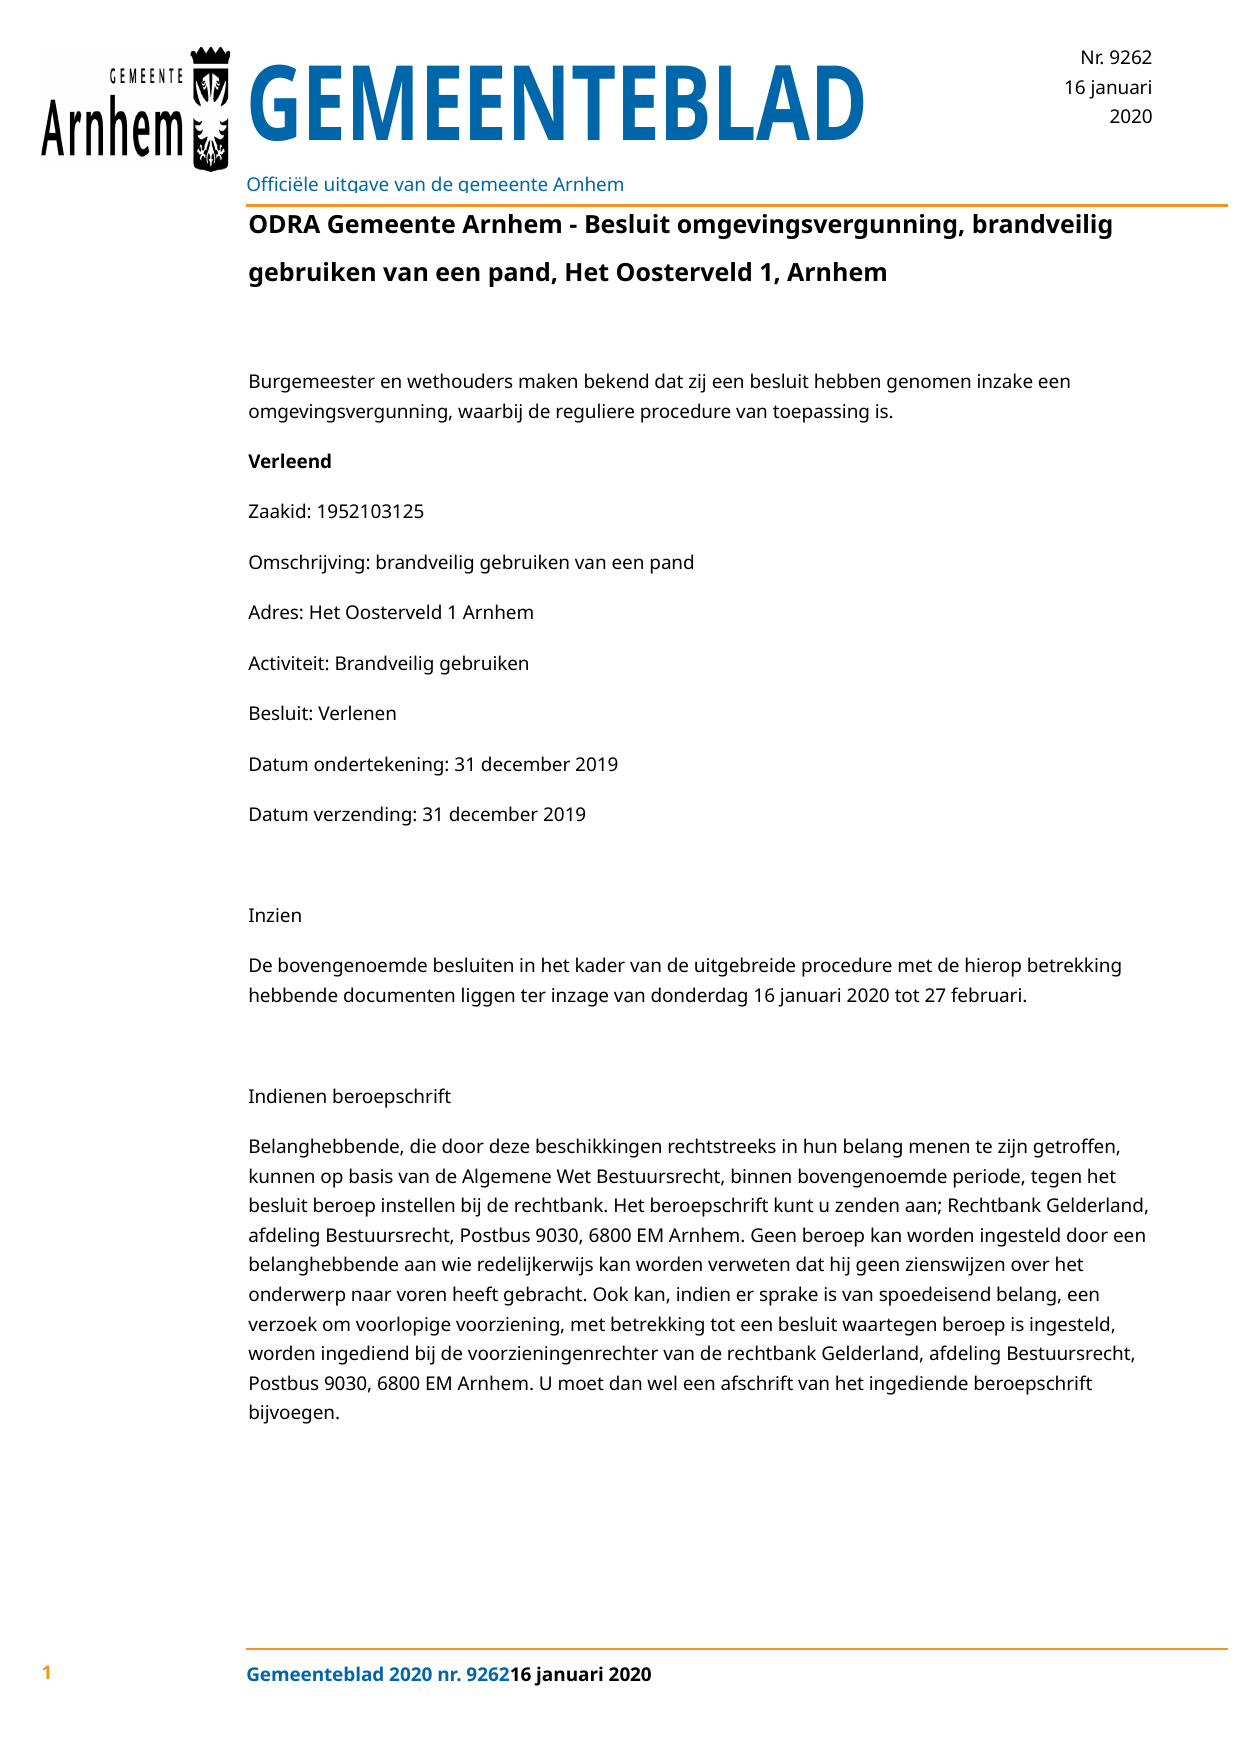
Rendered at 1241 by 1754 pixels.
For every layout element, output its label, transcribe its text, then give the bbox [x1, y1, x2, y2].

text ODRA Gemeente Arnhem - Besluit omgevingsvergunning, brandveilig gebruiken van een pand, Het Oosterveld 1, Arnhem [248, 207, 1152, 288]
text Burgemeester en wethouders maken bekend dat zij een besluit hebben genomen inzake een omgevingsvergunning, waarbij de reguliere procedure van toepassing is. [248, 368, 1152, 424]
text De bovengenoemde besluiten in het kader van de uitgebreide procedure met de hierop betrekking hebbende documenten liggen ter inzage van donderdag 16 januari 2020 tot 27 februari. [248, 952, 1152, 1008]
text Adres: Het Oosterveld 1 Arnhem [248, 599, 1152, 625]
text Datum verzending: 31 december 2019 [248, 801, 1152, 827]
text Zaakid: 1952103125 [248, 499, 1152, 524]
text Indienen beroepschrift [248, 1083, 1152, 1109]
text Verleend [248, 448, 1152, 474]
text Activiteit: Brandveilig gebruiken [248, 650, 1152, 676]
picture [41, 47, 231, 172]
text Besluit: Verlenen [248, 700, 1152, 726]
text Belanghebbende, die door deze beschikkingen rechtstreeks in hun belang menen te zijn getroffen, kunnen op basis van de Algemene Wet Bestuursrecht, binnen bovengenoemde periode, tegen het besluit beroep instellen bij de rechtbank. Het beroepschrift kunt u zenden aan; Rechtbank Gelderland, afdeling Bestuursrecht, Postbus 9030, 6800 EM Arnhem. Geen beroep kan worden ingesteld door een belanghebbende aan wie redelijkerwijs kan worden verweten dat hij geen zienswijzen over het onderwerp naar voren heeft gebracht. Ook kan, indien er sprake is van spoedeisend belang, een verzoek om voorlopige voorziening, met betrekking tot een besluit waartegen beroep is ingesteld, worden ingediend bij de voorzieningenrechter van de rechtbank Gelderland, afdeling Bestuursrecht, Postbus 9030, 6800 EM Arnhem. U moet dan wel een afschrift van het ingediende beroepschrift bijvoegen. [248, 1133, 1152, 1425]
text Omschrijving: brandveilig gebruiken van een pand [248, 549, 1152, 575]
text Datum ondertekening: 31 december 2019 [248, 751, 1152, 777]
text Inzien [248, 902, 1152, 928]
